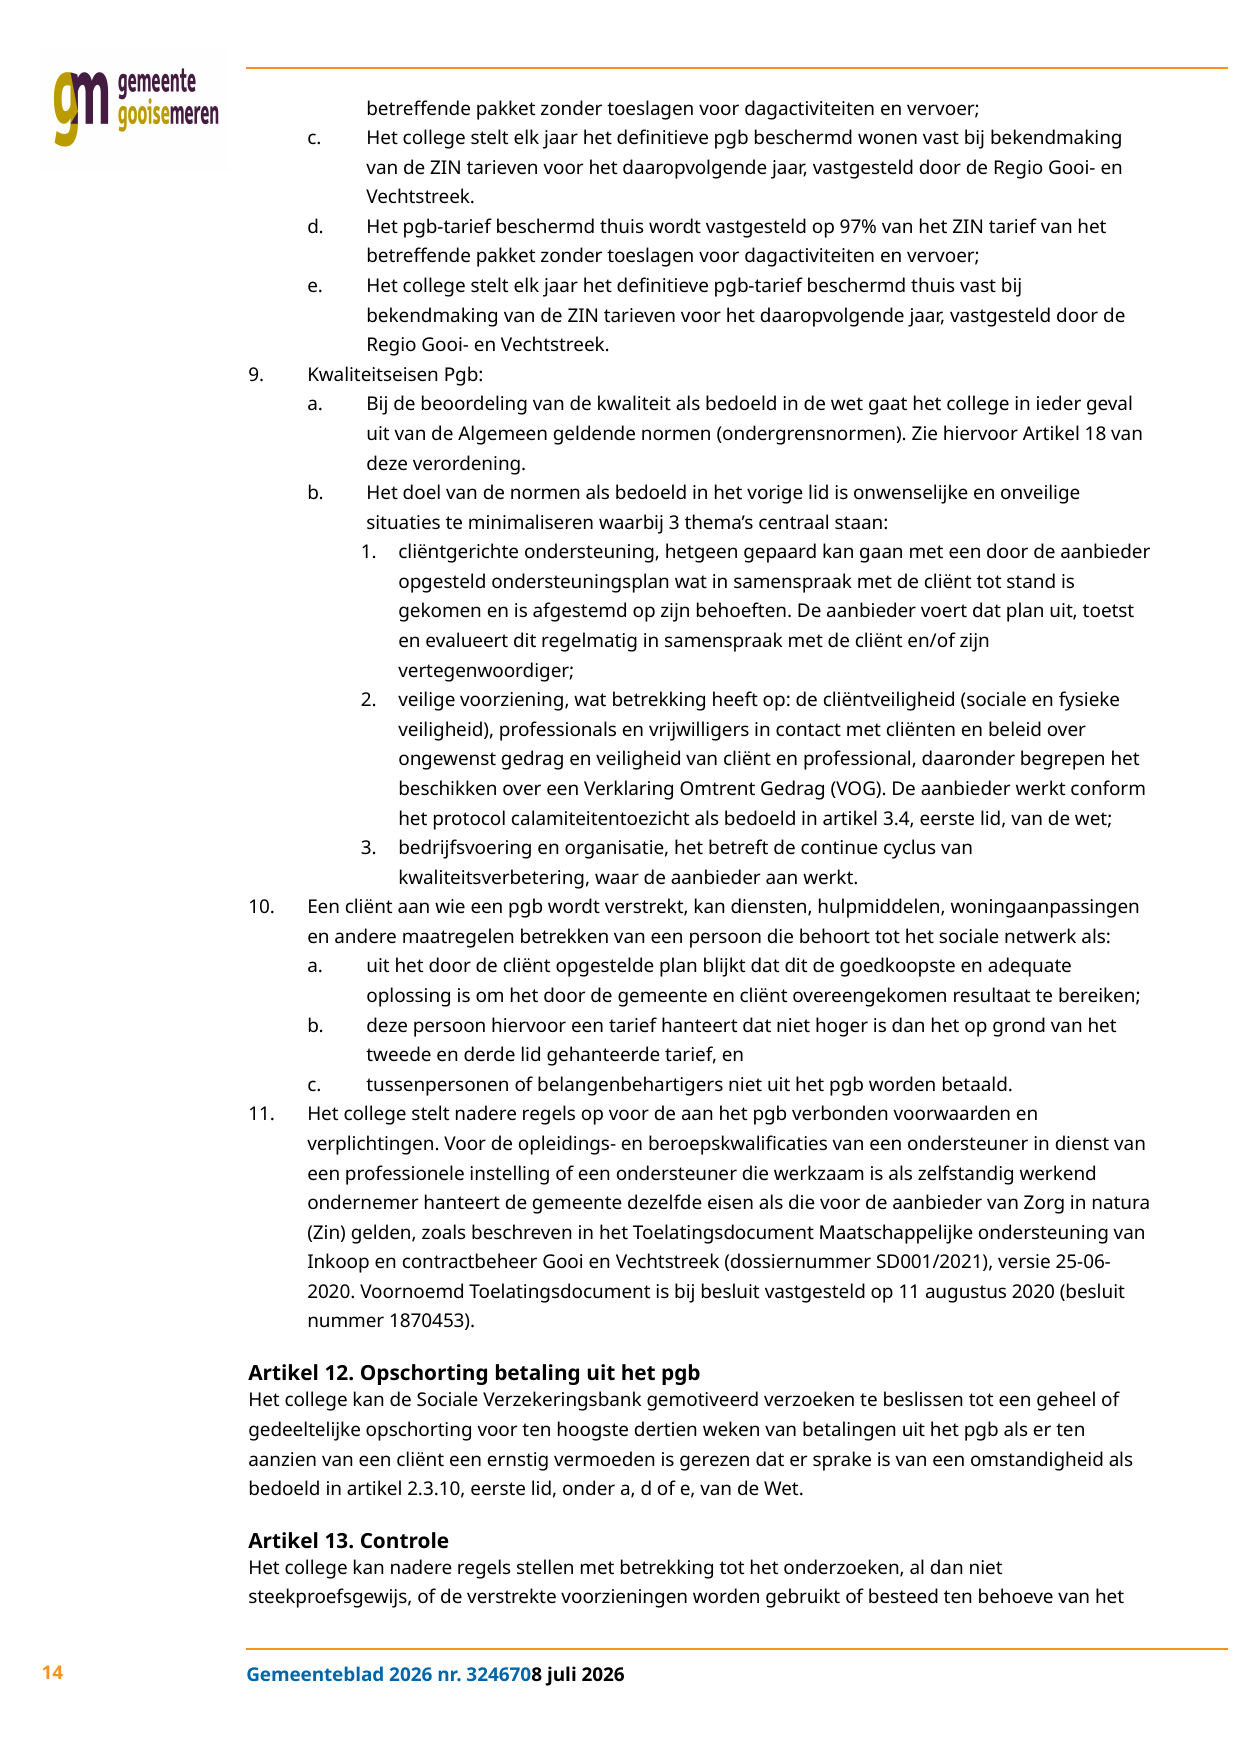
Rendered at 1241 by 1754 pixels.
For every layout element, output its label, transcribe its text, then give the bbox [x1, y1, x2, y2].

list deze persoon hiervoor een tarief hanteert dat niet hoger is dan het op grond van het tweede en derde lid gehanteerde tarief, en [307, 1012, 1152, 1067]
list Kwaliteitseisen Pgb: [248, 361, 1152, 387]
text Het college kan de Sociale Verzekeringsbank gemotiveerd verzoeken te beslissen tot een geheel of gedeeltelijke opschorting voor ten hoogste dertien weken van betalingen uit het pgb als er ten aanzien van een cliënt een ernstig vermoeden is gerezen dat er sprake is van een omstandigheid als bedoeld in artikel 2.3.10, eerste lid, onder a, d of e, van de Wet. [248, 1387, 1152, 1501]
list Het pgb-tarief beschermd thuis wordt vastgesteld op 97% van het ZIN tarief van het betreffende pakket zonder toeslagen voor dagactiviteiten en vervoer; [307, 213, 1152, 268]
list Het doel van de normen als bedoeld in het vorige lid is onwenselijke en onveilige situaties te minimaliseren waarbij 3 thema’s centraal staan: [307, 479, 1152, 535]
picture [41, 47, 231, 172]
list Bij de beoordeling van de kwaliteit als bedoeld in de wet gaat het college in ieder geval uit van de Algemeen geldende normen (ondergrensnormen). Zie hiervoor Artikel 18 van deze verordening. [307, 391, 1152, 476]
list bedrijfsvoering en organisatie, het betreft de continue cyclus van kwaliteitsverbetering, waar de aanbieder aan werkt. [361, 834, 1152, 890]
text Artikel 12. Opschorting betaling uit het pgb [248, 1358, 1152, 1387]
list uit het door de cliënt opgestelde plan blijkt dat dit de goedkoopste en adequate oplossing is om het door de gemeente en cliënt overeengekomen resultaat te bereiken; [307, 953, 1152, 1008]
list cliëntgerichte ondersteuning, hetgeen gepaard kan gaan met een door de aanbieder opgesteld ondersteuningsplan wat in samenspraak met de cliënt tot stand is gekomen en is afgestemd op zijn behoeften. De aanbieder voert dat plan uit, toetst en evalueert dit regelmatig in samenspraak met de cliënt en/of zijn vertegenwoordiger; [361, 538, 1152, 683]
list betreffende pakket zonder toeslagen voor dagactiviteiten en vervoer; [307, 95, 1152, 121]
text Artikel 13. Controle [248, 1526, 1152, 1554]
list Het college stelt elk jaar het definitieve pgb-tarief beschermd thuis vast bij bekendmaking van de ZIN tarieven voor het daaropvolgende jaar, vastgesteld door de Regio Gooi- en Vechtstreek. [307, 272, 1152, 357]
list Het college stelt elk jaar het definitieve pgb beschermd wonen vast bij bekendmaking van de ZIN tarieven voor het daaropvolgende jaar, vastgesteld door de Regio Gooi- en Vechtstreek. [307, 124, 1152, 209]
list Het college stelt nadere regels op voor de aan het pgb verbonden voorwaarden en verplichtingen. Voor de opleidings- en beroepskwalificaties van een ondersteuner in dienst van een professionele instelling of een ondersteuner die werkzaam is als zelfstandig werkend ondernemer hanteert de gemeente dezelfde eisen als die voor de aanbieder van Zorg in natura (Zin) gelden, zoals beschreven in het Toelatingsdocument Maatschappelijke ondersteuning van Inkoop en contractbeheer Gooi en Vechtstreek (dossiernummer SD001/2021), versie 25-06-2020. Voornoemd Toelatingsdocument is bij besluit vastgesteld op 11 augustus 2020 (besluit nummer 1870453). [248, 1101, 1152, 1333]
list veilige voorziening, wat betrekking heeft op: de cliëntveiligheid (sociale en fysieke veiligheid), professionals en vrijwilligers in contact met cliënten en beleid over ongewenst gedrag en veiligheid van cliënt en professional, daaronder begrepen het beschikken over een Verklaring Omtrent Gedrag (VOG). De aanbieder werkt conform het protocol calamiteitentoezicht als bedoeld in artikel 3.4, eerste lid, van de wet; [361, 686, 1152, 831]
list Een cliënt aan wie een pgb wordt verstrekt, kan diensten, hulpmiddelen, woningaanpassingen en andere maatregelen betrekken van een persoon die behoort tot het sociale netwerk als: [248, 893, 1152, 949]
text Het college kan nadere regels stellen met betrekking tot het onderzoeken, al dan niet steekproefsgewijs, of de verstrekte voorzieningen worden gebruikt of besteed ten behoeve van het [248, 1554, 1152, 1609]
list tussenpersonen of belangenbehartigers niet uit het pgb worden betaald. [307, 1071, 1152, 1097]
